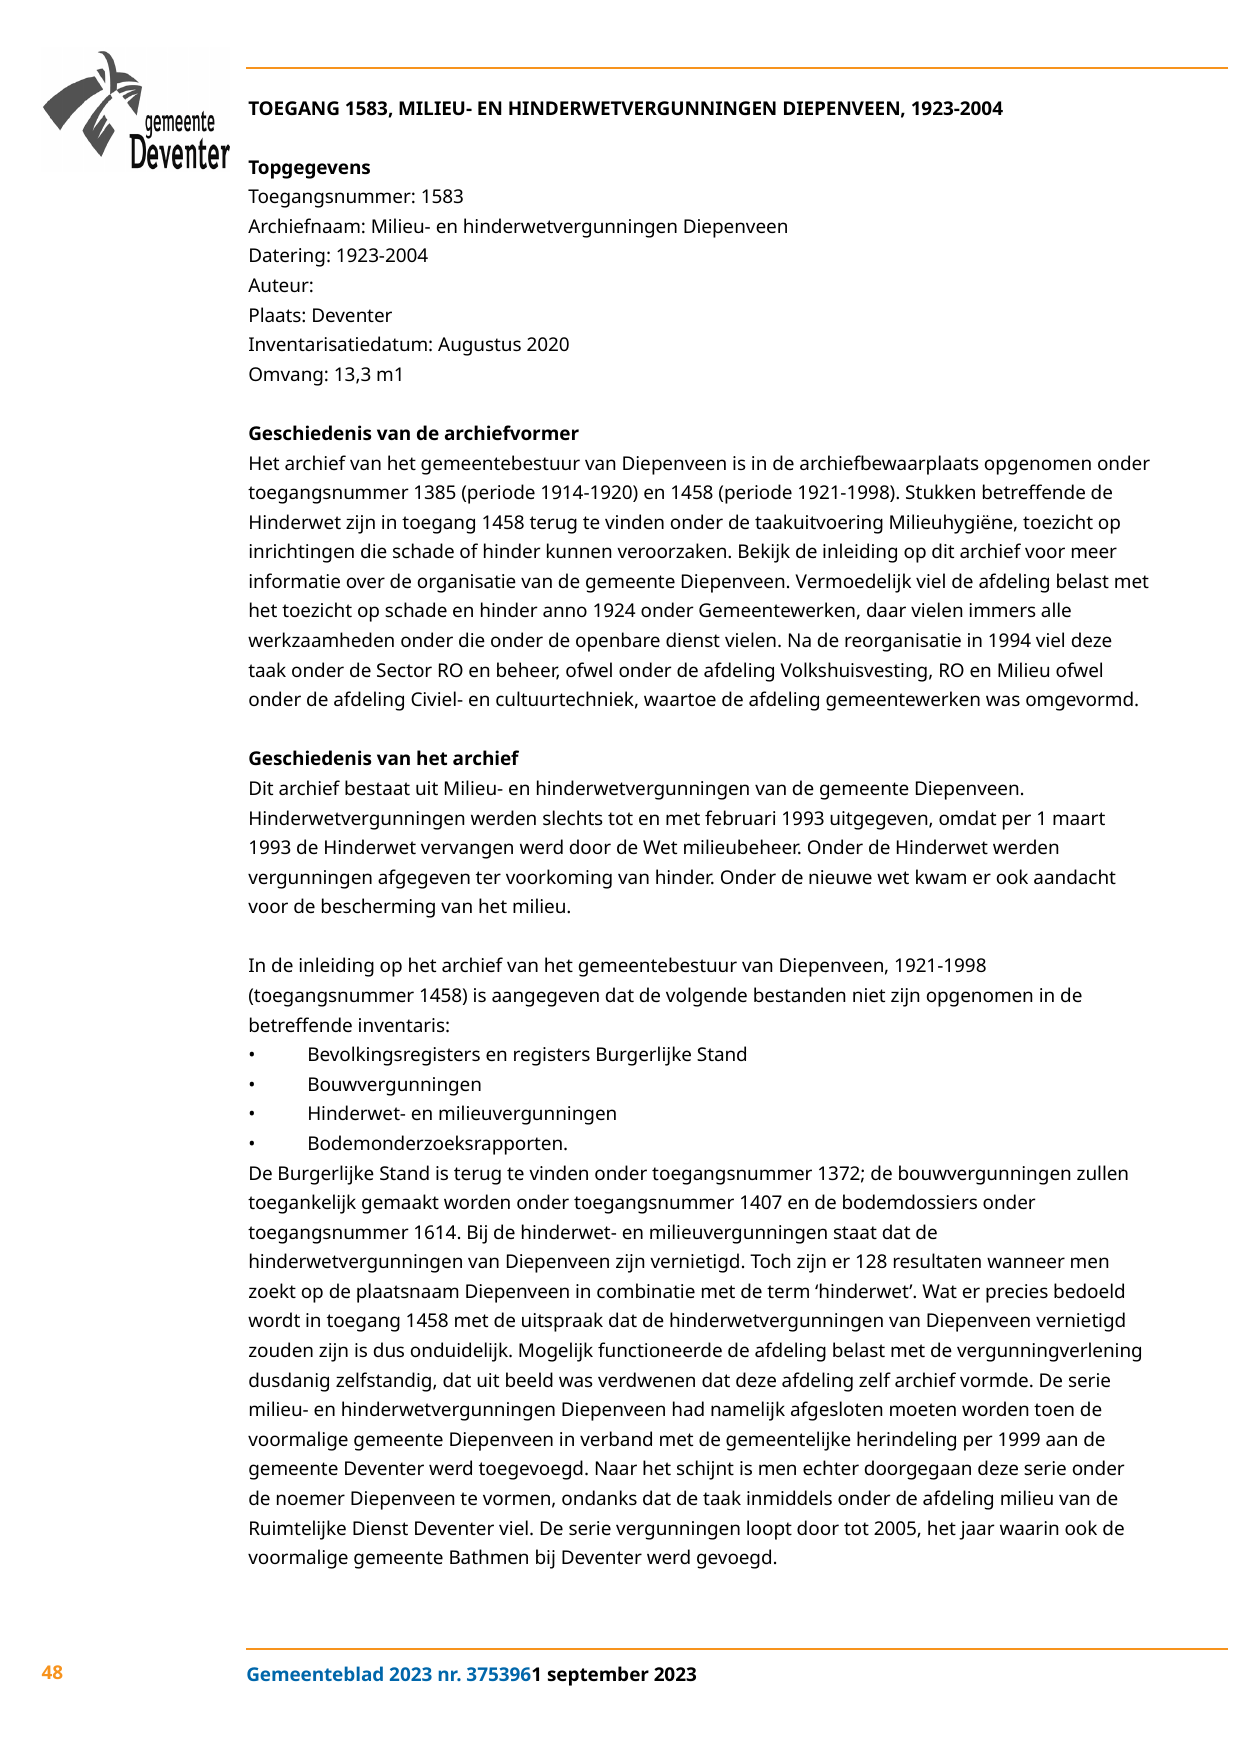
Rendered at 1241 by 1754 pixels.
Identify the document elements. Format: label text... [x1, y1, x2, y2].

list Bevolkingsregisters en registers Burgerlijke Stand [248, 1041, 1152, 1067]
text Inventarisatiedatum: Augustus 2020 [248, 331, 1152, 357]
list Hinderwet- en milieuvergunningen [248, 1101, 1152, 1126]
text Topgegevens [248, 154, 1152, 180]
text Het archief van het gemeentebestuur van Diepenveen is in de archiefbewaarplaats opgenomen onder toegangsnummer 1385 (periode 1914-1920) en 1458 (periode 1921-1998). Stukken betreffende de Hinderwet zijn in toegang 1458 terug te vinden onder de taakuitvoering Milieuhygiëne, toezicht op inrichtingen die schade of hinder kunnen veroorzaken. Bekijk de inleiding op dit archief voor meer informatie over de organisatie van de gemeente Diepenveen. Vermoedelijk viel de afdeling belast met het toezicht op schade en hinder anno 1924 onder Gemeentewerken, daar vielen immers alle werkzaamheden onder die onder de openbare dienst vielen. Na de reorganisatie in 1994 viel deze taak onder de Sector RO en beheer, ofwel onder de afdeling Volkshuisvesting, RO en Milieu ofwel onder de afdeling Civiel- en cultuurtechniek, waartoe de afdeling gemeentewerken was omgevormd. [248, 450, 1152, 712]
text Archiefnaam: Milieu- en hinderwetvergunningen Diepenveen [248, 213, 1152, 239]
text In de inleiding op het archief van het gemeentebestuur van Diepenveen, 1921-1998 (toegangsnummer 1458) is aangegeven dat de volgende bestanden niet zijn opgenomen in de betreffende inventaris: [248, 953, 1152, 1038]
list Bodemonderzoeksrapporten. [248, 1130, 1152, 1156]
text Datering: 1923-2004 [248, 243, 1152, 268]
text TOEGANG 1583, MILIEU- EN HINDERWETVERGUNNINGEN DIEPENVEEN, 1923-2004 [248, 95, 1152, 121]
text Plaats: Deventer [248, 302, 1152, 328]
text Auteur: [248, 272, 1152, 298]
text Geschiedenis van het archief [248, 746, 1152, 771]
text De Burgerlijke Stand is terug te vinden onder toegangsnummer 1372; de bouwvergunningen zullen toegankelijk gemaakt worden onder toegangsnummer 1407 en de bodemdossiers onder toegangsnummer 1614. Bij de hinderwet- en milieuvergunningen staat dat de hinderwetvergunningen van Diepenveen zijn vernietigd. Toch zijn er 128 resultaten wanneer men zoekt op de plaatsnaam Diepenveen in combinatie met de term ‘hinderwet’. Wat er precies bedoeld wordt in toegang 1458 met de uitspraak dat de hinderwetvergunningen van Diepenveen vernietigd zouden zijn is dus onduidelijk. Mogelijk functioneerde de afdeling belast met de vergunningverlening dusdanig zelfstandig, dat uit beeld was verdwenen dat deze afdeling zelf archief vormde. De serie milieu- en hinderwetvergunningen Diepenveen had namelijk afgesloten moeten worden toen de voormalige gemeente Diepenveen in verband met de gemeentelijke herindeling per 1999 aan de gemeente Deventer werd toegevoegd. Naar het schijnt is men echter doorgegaan deze serie onder de noemer Diepenveen te vormen, ondanks dat de taak inmiddels onder de afdeling milieu van de Ruimtelijke Dienst Deventer viel. De serie vergunningen loopt door tot 2005, het jaar waarin ook de voormalige gemeente Bathmen bij Deventer werd gevoegd. [248, 1160, 1152, 1570]
text Geschiedenis van de archiefvormer [248, 420, 1152, 446]
text Toegangsnummer: 1583 [248, 183, 1152, 209]
picture [41, 47, 231, 172]
text Dit archief bestaat uit Milieu- en hinderwetvergunningen van de gemeente Diepenveen. Hinderwetvergunningen werden slechts tot en met februari 1993 uitgegeven, omdat per 1 maart 1993 de Hinderwet vervangen werd door de Wet milieubeheer. Onder de Hinderwet werden vergunningen afgegeven ter voorkoming van hinder. Onder de nieuwe wet kwam er ook aandacht voor de bescherming van het milieu. [248, 775, 1152, 919]
text Omvang: 13,3 m1 [248, 361, 1152, 387]
list Bouwvergunningen [248, 1071, 1152, 1097]
